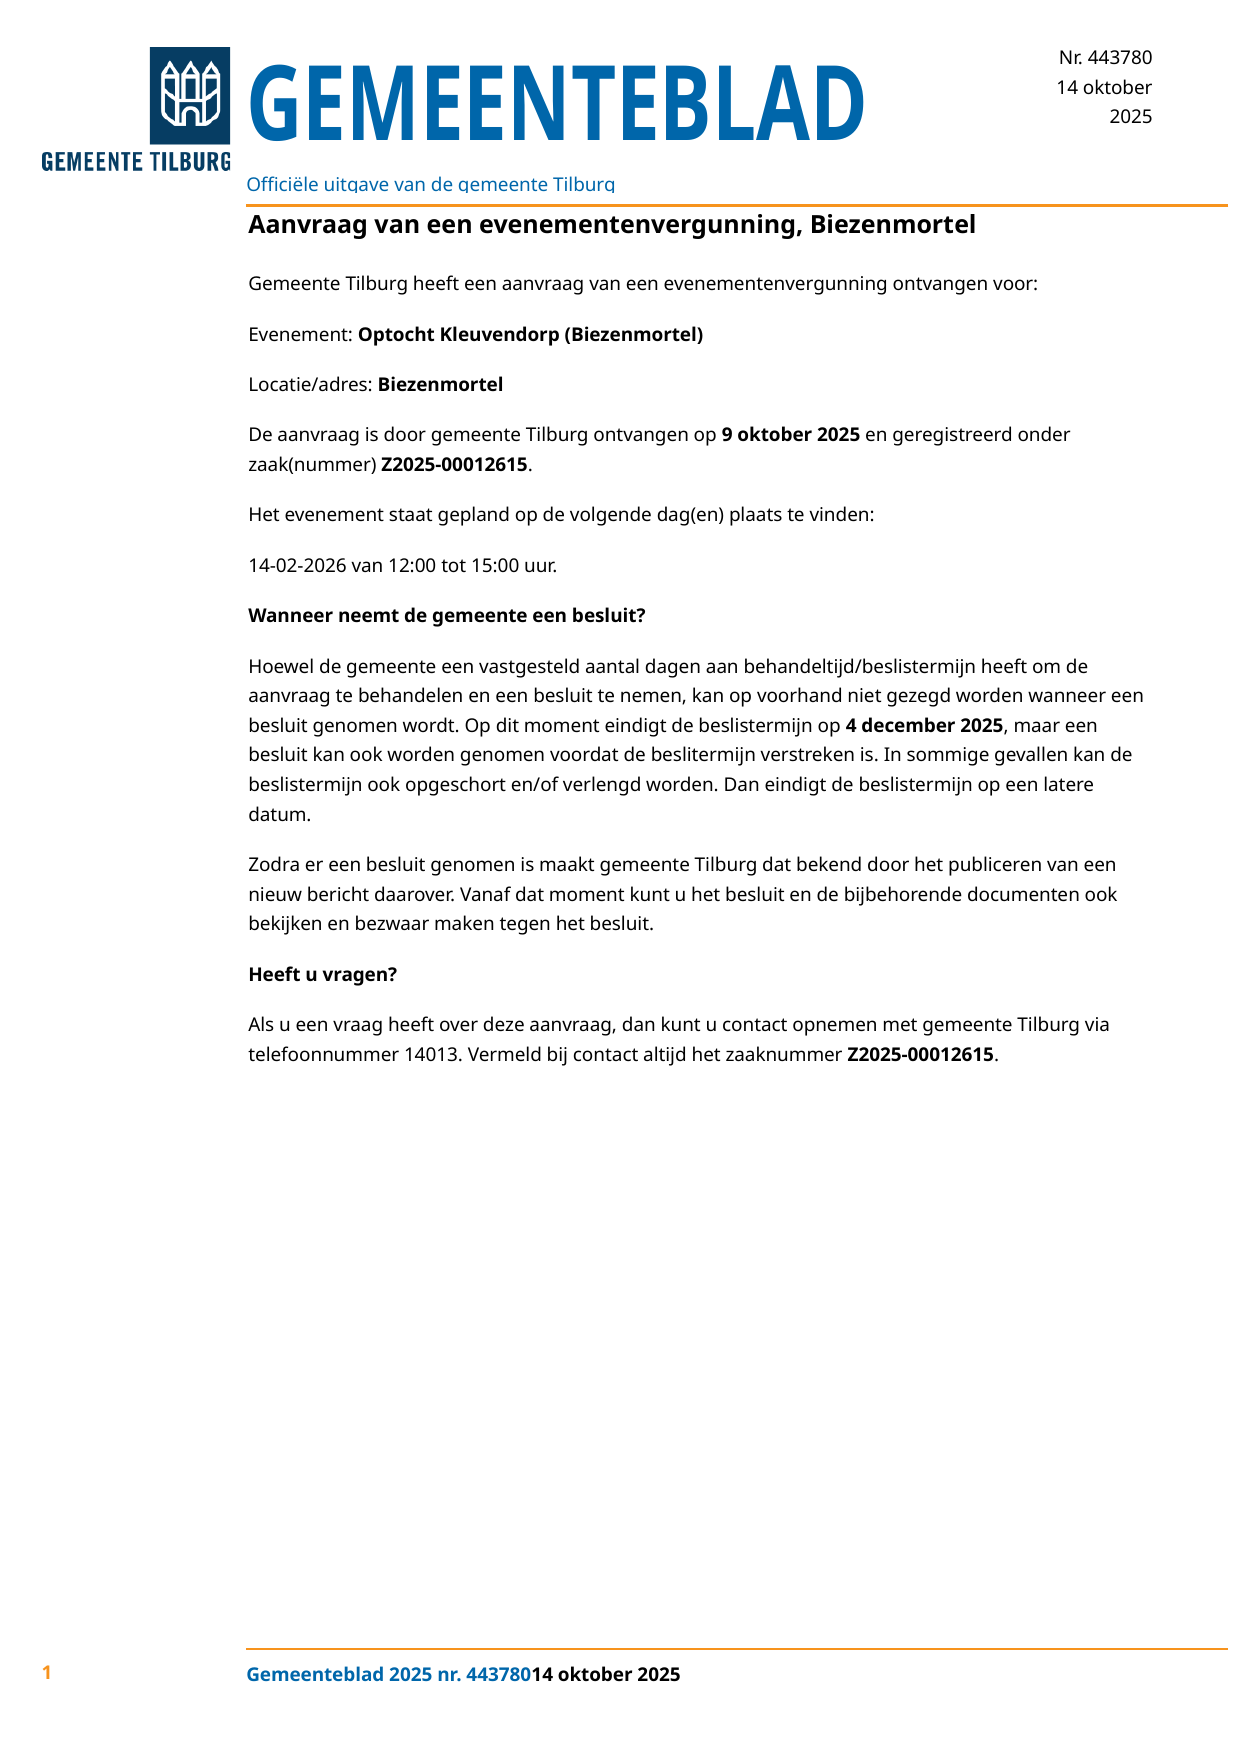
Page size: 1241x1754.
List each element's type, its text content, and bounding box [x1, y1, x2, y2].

text Heeft u vragen? [248, 961, 1152, 986]
picture [41, 47, 231, 172]
text Hoewel de gemeente een vastgesteld aantal dagen aan behandeltijd/beslistermijn heeft om de aanvraag te behandelen en een besluit te nemen, kan op voorhand niet gezegd worden wanneer een besluit genomen wordt. Op dit moment eindigt de beslistermijn op 4 december 2025, maar een besluit kan ook worden genomen voordat de beslitermijn verstreken is. In sommige gevallen kan de beslistermijn ook opgeschort en/of verlengd worden. Dan eindigt de beslistermijn op een latere datum. [248, 653, 1152, 826]
text Gemeente Tilburg heeft een aanvraag van een evenementenvergunning ontvangen voor: [248, 270, 1152, 296]
text Als u een vraag heeft over deze aanvraag, dan kunt u contact opnemen met gemeente Tilburg via telefoonnummer 14013. Vermeld bij contact altijd het zaaknummer Z2025-00012615. [248, 1011, 1152, 1066]
text Het evenement staat gepland op de volgende dag(en) plaats te vinden: [248, 502, 1152, 527]
text De aanvraag is door gemeente Tilburg ontvangen op 9 oktober 2025 en geregistreerd onder zaak(nummer) Z2025-00012615. [248, 422, 1152, 477]
text Wanneer neemt de gemeente een besluit? [248, 602, 1152, 628]
text Evenement: Optocht Kleuvendorp (Biezenmortel) [248, 321, 1152, 346]
text Aanvraag van een evenementenvergunning, Biezenmortel [248, 207, 1152, 241]
text Locatie/adres: Biezenmortel [248, 371, 1152, 397]
text Zodra er een besluit genomen is maakt gemeente Tilburg dat bekend door het publiceren van een nieuw bericht daarover. Vanaf dat moment kunt u het besluit en de bijbehorende documenten ook bekijken en bezwaar maken tegen het besluit. [248, 851, 1152, 936]
text 14-02-2026 van 12:00 tot 15:00 uur. [248, 552, 1152, 578]
